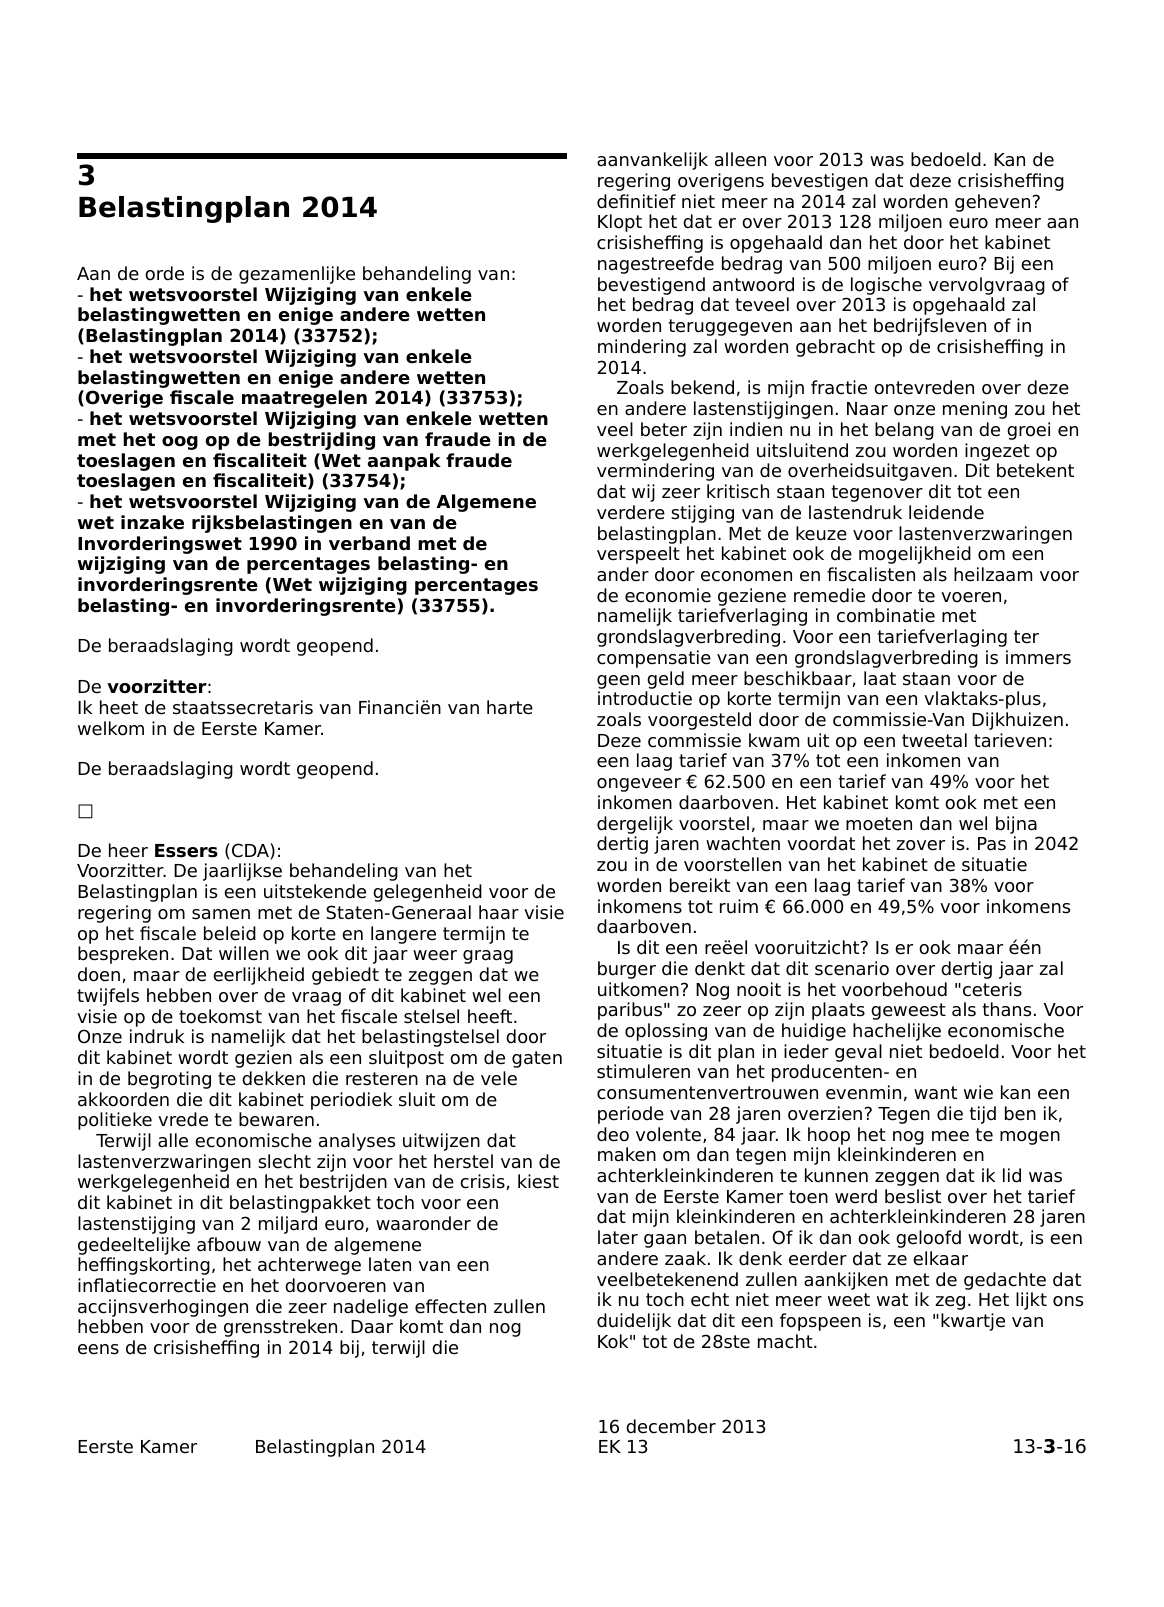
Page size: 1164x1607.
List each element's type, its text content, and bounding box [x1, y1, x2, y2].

text aanvankelijk alleen voor 2013 was bedoeld. Kan de regering overigens bevestigen dat deze crisisheffing definitief niet meer na 2014 zal worden geheven? Klopt het dat er over 2013 128 miljoen euro meer aan crisisheffing is opgehaald dan het door het kabinet nagestreefde bedrag van 500 miljoen euro? Bij een bevestigend antwoord is de logische vervolgvraag of het bedrag dat teveel over 2013 is opgehaald zal worden teruggegeven aan het bedrijfsleven of in mindering zal worden gebracht op de crisisheffing in 2014. [596, 150, 1087, 378]
text Ik heet de staatssecretaris van Financiën van harte welkom in de Eerste Kamer. [77, 698, 567, 739]
text De beraadslaging wordt geopend. [77, 636, 567, 657]
text Is dit een reëel vooruitzicht? Is er ook maar één burger die denkt dat dit scenario over dertig jaar zal uitkomen? Nog nooit is het voorbehoud "ceteris paribus" zo zeer op zijn plaats geweest als thans. Voor de oplossing van de huidige hachelijke economische situatie is dit plan in ieder geval niet bedoeld. Voor het stimuleren van het producenten- en consumentenvertrouwen evenmin, want wie kan een periode van 28 jaren overzien? Tegen die tijd ben ik, deo volente, 84 jaar. Ik hoop het nog mee te mogen maken om dan tegen mijn kleinkinderen en achterkleinkinderen te kunnen zeggen dat ik lid was van de Eerste Kamer toen werd beslist over het tarief dat mijn kleinkinderen en achterkleinkinderen 28 jaren later gaan betalen. Of ik dan ook geloofd wordt, is een andere zaak. Ik denk eerder dat ze elkaar veelbetekenend zullen aankijken met de gedachte dat ik nu toch echt niet meer weet wat ik zeg. Het lijkt ons duidelijk dat dit een fopspeen is, een "kwartje van Kok" tot de 28ste macht. [596, 938, 1087, 1352]
text - het wetsvoorstel Wijziging van enkele belastingwetten en enige andere wetten (Belastingplan 2014) (33752); [77, 284, 567, 347]
text □ [77, 800, 567, 821]
text Voorzitter. De jaarlijkse behandeling van het Belastingplan is een uitstekende gelegenheid voor de regering om samen met de Staten-Generaal haar visie op het fiscale beleid op korte en langere termijn te bespreken. Dat willen we ook dit jaar weer graag doen, maar de eerlijkheid gebiedt te zeggen dat we twijfels hebben over de vraag of dit kabinet wel een visie op de toekomst van het fiscale stelsel heeft. Onze indruk is namelijk dat het belastingstelsel door dit kabinet wordt gezien als een sluitpost om de gaten in de begroting te dekken die resteren na de vele akkoorden die dit kabinet periodiek sluit om de politieke vrede te bewaren. [77, 861, 567, 1131]
text - het wetsvoorstel Wijziging van enkele wetten met het oog op de bestrijding van fraude in de toeslagen en fiscaliteit (Wet aanpak fraude toeslagen en fiscaliteit) (33754); [77, 409, 567, 492]
title 3 Belastingplan 2014 [77, 159, 567, 224]
text - het wetsvoorstel Wijziging van de Algemene wet inzake rijksbelastingen en van de Invorderingswet 1990 in verband met de wijziging van de percentages belasting- en invorderingsrente (Wet wijziging percentages belasting- en invorderingsrente) (33755). [77, 492, 567, 616]
text De heer Essers (CDA): [77, 841, 567, 861]
text Aan de orde is de gezamenlijke behandeling van: [77, 264, 567, 284]
text De beraadslaging wordt geopend. [77, 759, 567, 780]
text Zoals bekend, is mijn fractie ontevreden over deze en andere lastenstijgingen. Naar onze mening zou het veel beter zijn indien nu in het belang van de groei en werkgelegenheid uitsluitend zou worden ingezet op vermindering van de overheidsuitgaven. Dit betekent dat wij zeer kritisch staan tegenover dit tot een verdere stijging van de lastendruk leidende belastingplan. Met de keuze voor lastenverzwaringen verspeelt het kabinet ook de mogelijkheid om een ander door economen en fiscalisten als heilzaam voor de economie geziene remedie door te voeren, namelijk tariefverlaging in combinatie met grondslagverbreding. Voor een tariefverlaging ter compensatie van een grondslagverbreding is immers geen geld meer beschikbaar, laat staan voor de introductie op korte termijn van een vlaktaks-plus, zoals voorgesteld door de commissie-Van Dijkhuizen. Deze commissie kwam uit op een tweetal tarieven: een laag tarief van 37% tot een inkomen van ongeveer € 62.500 en een tarief van 49% voor het inkomen daarboven. Het kabinet komt ook met een dergelijk voorstel, maar we moeten dan wel bijna dertig jaren wachten voordat het zover is. Pas in 2042 zou in de voorstellen van het kabinet de situatie worden bereikt van een laag tarief van 38% voor inkomens tot ruim € 66.000 en 49,5% voor inkomens daarboven. [596, 378, 1087, 938]
text De voorzitter: [77, 677, 567, 698]
text - het wetsvoorstel Wijziging van enkele belastingwetten en enige andere wetten (Overige fiscale maatregelen 2014) (33753); [77, 347, 567, 409]
text Terwijl alle economische analyses uitwijzen dat lastenverzwaringen slecht zijn voor het herstel van de werkgelegenheid en het bestrijden van de crisis, kiest dit kabinet in dit belastingpakket toch voor een lastenstijging van 2 miljard euro, waaronder de gedeeltelijke afbouw van de algemene heffingskorting, het achterwege laten van een inflatiecorrectie en het doorvoeren van accijnsverhogingen die zeer nadelige effecten zullen hebben voor de grensstreken. Daar komt dan nog eens de crisisheffing in 2014 bij, terwijl die [77, 1131, 567, 1359]
